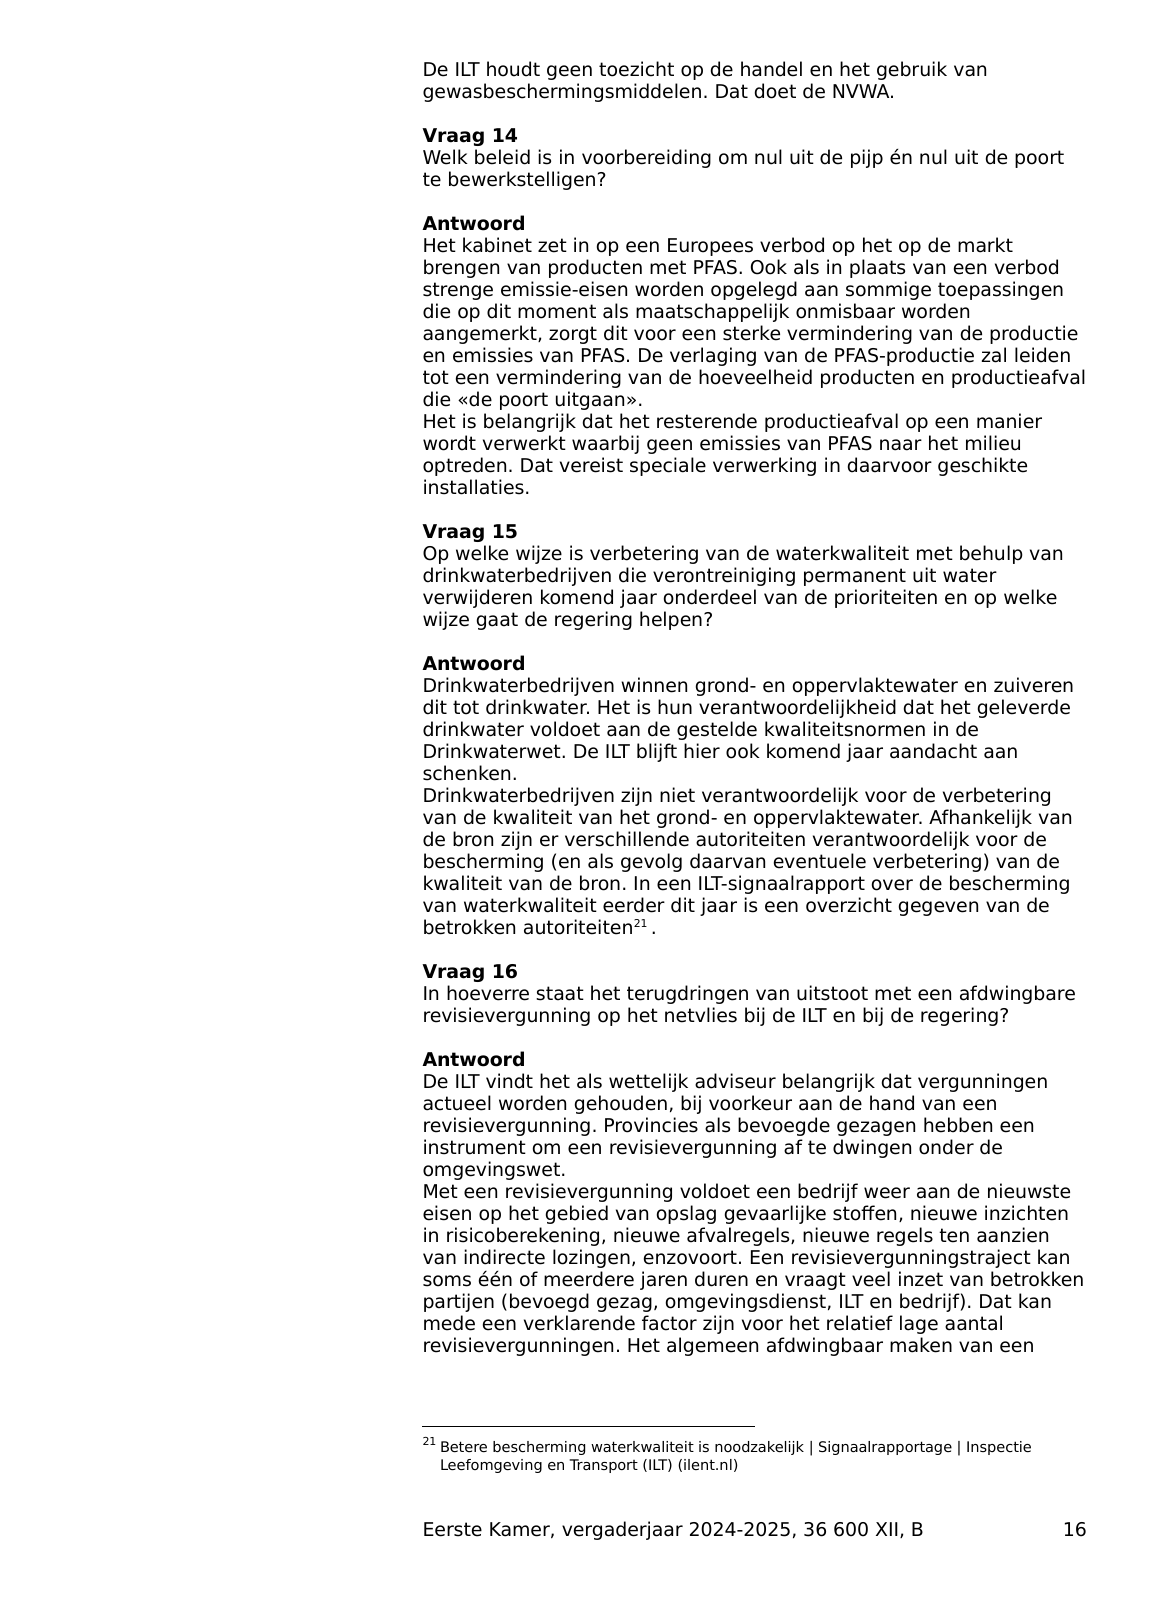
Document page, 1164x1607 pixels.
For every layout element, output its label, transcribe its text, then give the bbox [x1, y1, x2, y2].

text Het kabinet zet in op een Europees verbod op het op de markt brengen van producten met PFAS. Ook als in plaats van een verbod strenge emissie-eisen worden opgelegd aan sommige toepassingen die op dit moment als maatschappelijk onmisbaar worden aangemerkt, zorgt dit voor een sterke vermindering van de productie en emissies van PFAS. De verlaging van de PFAS-productie zal leiden tot een vermindering van de hoeveelheid producten en productieafval die «de poort uitgaan». [422, 235, 1087, 411]
text Drinkwaterbedrijven zijn niet verantwoordelijk voor de verbetering van de kwaliteit van het grond- en oppervlaktewater. Afhankelijk van de bron zijn er verschillende autoriteiten verantwoordelijk voor de bescherming (en als gevolg daarvan eventuele verbetering) van de kwaliteit van de bron. In een ILT-signaalrapport over de bescherming van waterkwaliteit eerder dit jaar is een overzicht gegeven van de betrokken autoriteiten. [422, 785, 1087, 939]
text Vraag 16 [422, 961, 1087, 983]
text Drinkwaterbedrijven winnen grond- en oppervlaktewater en zuiveren dit tot drinkwater. Het is hun verantwoordelijkheid dat het geleverde drinkwater voldoet aan de gestelde kwaliteitsnormen in de Drinkwaterwet. De ILT blijft hier ook komend jaar aandacht aan schenken. [422, 675, 1087, 785]
text Vraag 14 [422, 125, 1087, 147]
text De ILT houdt geen toezicht op de handel en het gebruik van gewasbeschermingsmiddelen. Dat doet de NVWA. [422, 59, 1087, 103]
text Op welke wijze is verbetering van de waterkwaliteit met behulp van drinkwaterbedrijven die verontreiniging permanent uit water verwijderen komend jaar onderdeel van de prioriteiten en op welke wijze gaat de regering helpen? [422, 543, 1087, 631]
text Antwoord [422, 1049, 1087, 1071]
text Vraag 15 [422, 521, 1087, 543]
text Welk beleid is in voorbereiding om nul uit de pijp én nul uit de poort te bewerkstelligen? [422, 147, 1087, 191]
text Antwoord [422, 653, 1087, 675]
text Betere bescherming waterkwaliteit is noodzakelijk | Signaalrapportage | Inspectie Leefomgeving en Transport (ILT) (ilent.nl) [422, 1435, 1087, 1474]
text Het is belangrijk dat het resterende productieafval op een manier wordt verwerkt waarbij geen emissies van PFAS naar het milieu optreden. Dat vereist speciale verwerking in daarvoor geschikte installaties. [422, 411, 1087, 499]
text De ILT vindt het als wettelijk adviseur belangrijk dat vergunningen actueel worden gehouden, bij voorkeur aan de hand van een revisievergunning. Provincies als bevoegde gezagen hebben een instrument om een revisievergunning af te dwingen onder de omgevingswet. [422, 1071, 1087, 1181]
text Met een revisievergunning voldoet een bedrijf weer aan de nieuwste eisen op het gebied van opslag gevaarlijke stoffen, nieuwe inzichten in risicoberekening, nieuwe afvalregels, nieuwe regels ten aanzien van indirecte lozingen, enzovoort. Een revisievergunningstraject kan soms één of meerdere jaren duren en vraagt veel inzet van betrokken partijen (bevoegd gezag, omgevingsdienst, ILT en bedrijf). Dat kan mede een verklarende factor zijn voor het relatief lage aantal revisievergunningen. Het algemeen afdwingbaar maken van een [422, 1181, 1087, 1357]
text In hoeverre staat het terugdringen van uitstoot met een afdwingbare revisievergunning op het netvlies bij de ILT en bij de regering? [422, 983, 1087, 1027]
text Antwoord [422, 213, 1087, 235]
